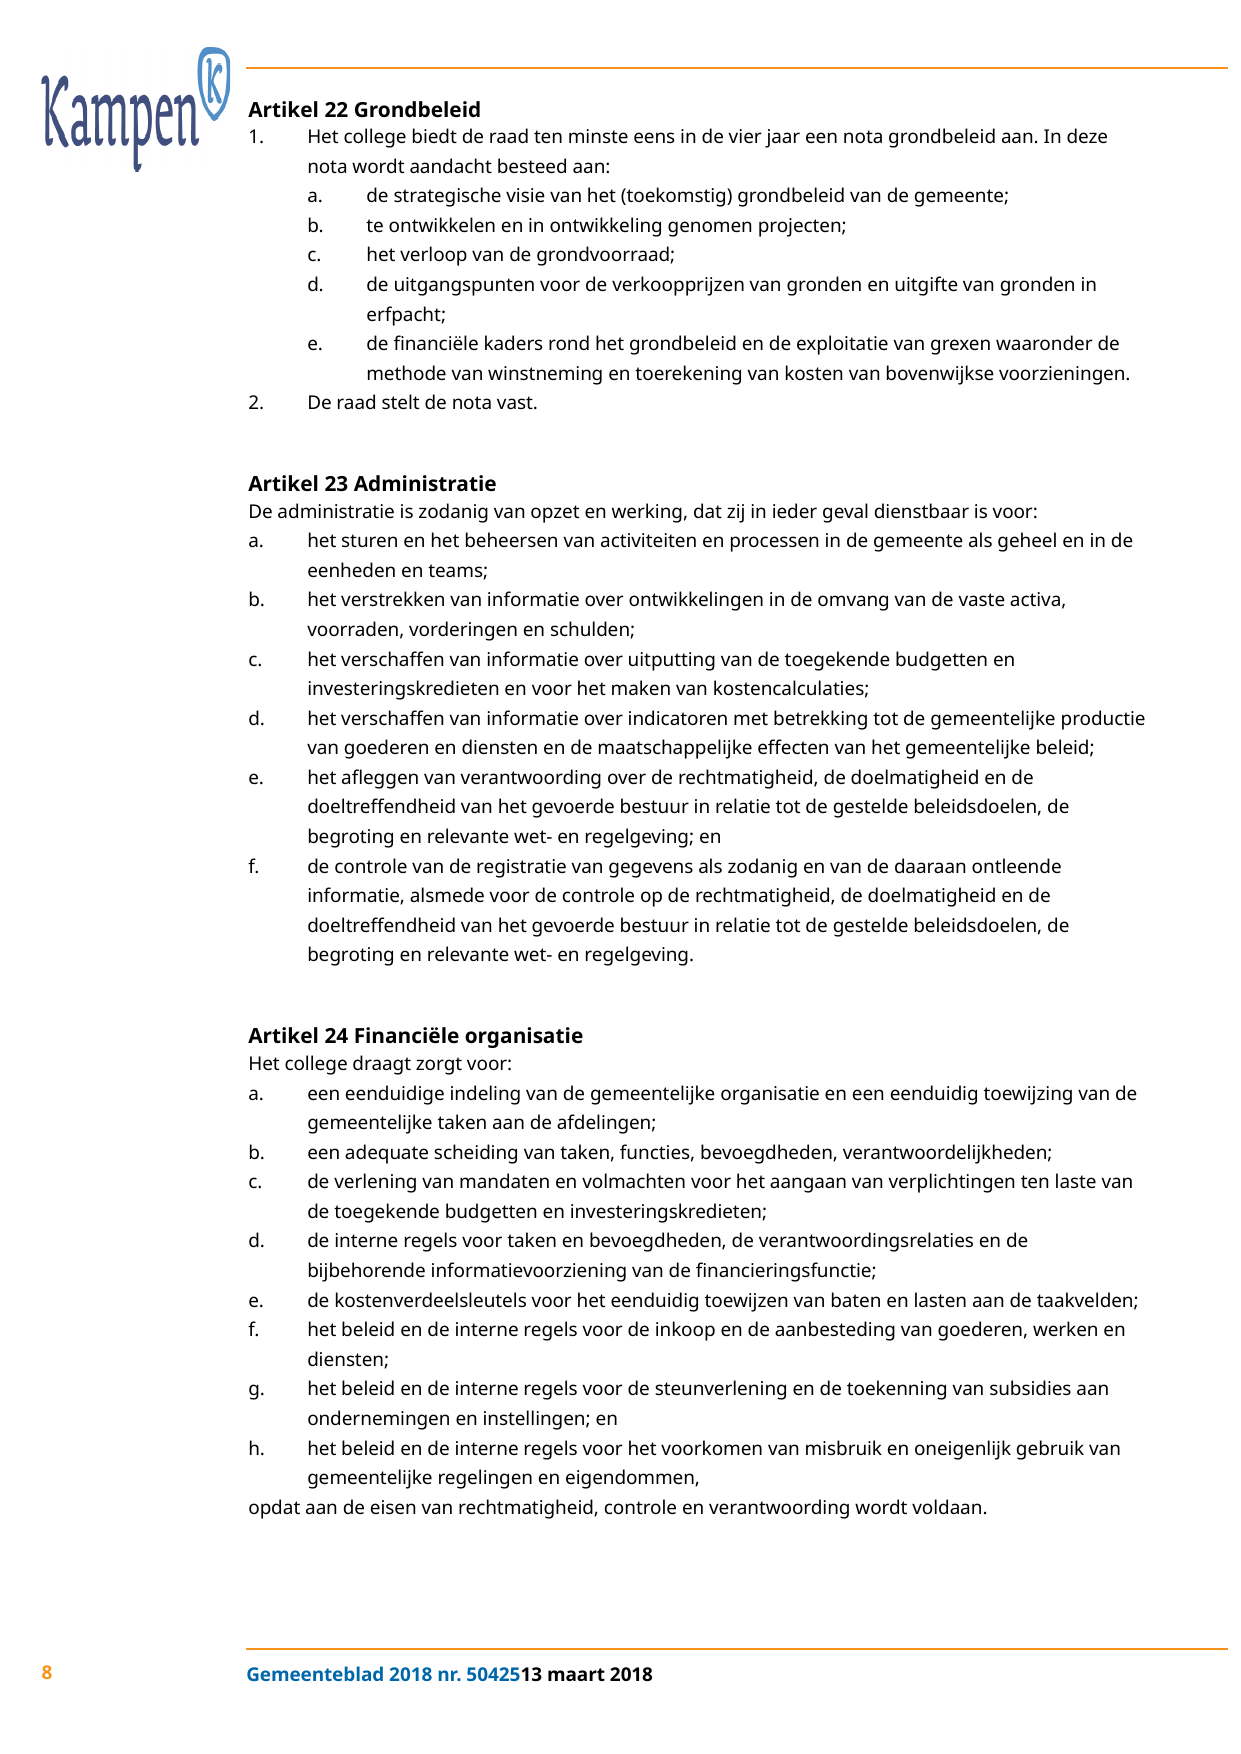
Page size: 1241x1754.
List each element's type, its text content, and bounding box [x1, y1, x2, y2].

text opdat aan de eisen van rechtmatigheid, controle en verantwoording wordt voldaan. [248, 1494, 1152, 1519]
list de interne regels voor taken en bevoegdheden, de verantwoordingsrelaties en de bijbehorende informatievoorziening van de financieringsfunctie; [248, 1228, 1152, 1283]
list het beleid en de interne regels voor de steunverlening en de toekenning van subsidies aan ondernemingen en instellingen; en [248, 1376, 1152, 1431]
list De raad stelt de nota vast. [248, 389, 1152, 415]
text De administratie is zodanig van opzet en werking, dat zij in ieder geval dienstbaar is voor: [248, 498, 1152, 524]
picture [41, 47, 231, 172]
list de strategische visie van het (toekomstig) grondbeleid van de gemeente; [307, 182, 1152, 208]
text Het college draagt zorgt voor: [248, 1050, 1152, 1076]
list het verschaffen van informatie over indicatoren met betrekking tot de gemeentelijke productie van goederen en diensten en de maatschappelijke effecten van het gemeentelijke beleid; [248, 705, 1152, 760]
list het sturen en het beheersen van activiteiten en processen in de gemeente als geheel en in de eenheden en teams; [248, 527, 1152, 583]
list de kostenverdeelsleutels voor het eenduidig toewijzen van baten en lasten aan de taakvelden; [248, 1287, 1152, 1312]
text Artikel 24 Financiële organisatie [248, 1022, 1152, 1050]
list te ontwikkelen en in ontwikkeling genomen projecten; [307, 212, 1152, 238]
list de verlening van mandaten en volmachten voor het aangaan van verplichtingen ten laste van de toegekende budgetten en investeringskredieten; [248, 1168, 1152, 1224]
list de uitgangspunten voor de verkoopprijzen van gronden en uitgifte van gronden in erfpacht; [307, 271, 1152, 326]
list het beleid en de interne regels voor de inkoop en de aanbesteding van goederen, werken en diensten; [248, 1316, 1152, 1372]
list het verstrekken van informatie over ontwikkelingen in de omvang van de vaste activa, voorraden, vorderingen en schulden; [248, 587, 1152, 642]
list een eenduidige indeling van de gemeentelijke organisatie en een eenduidig toewijzing van de gemeentelijke taken aan de afdelingen; [248, 1080, 1152, 1135]
list het verschaffen van informatie over uitputting van de toegekende budgetten en investeringskredieten en voor het maken van kostencalculaties; [248, 646, 1152, 701]
list een adequate scheiding van taken, functies, bevoegdheden, verantwoordelijkheden; [248, 1139, 1152, 1164]
list het beleid en de interne regels voor het voorkomen van misbruik en oneigenlijk gebruik van gemeentelijke regelingen en eigendommen, [248, 1435, 1152, 1490]
list de financiële kaders rond het grondbeleid en de exploitatie van grexen waaronder de methode van winstneming en toerekening van kosten van bovenwijkse voorzieningen. [307, 330, 1152, 386]
list de controle van de registratie van gegevens als zodanig en van de daaraan ontleende informatie, alsmede voor de controle op de rechtmatigheid, de doelmatigheid en de doeltreffendheid van het gevoerde bestuur in relatie tot de gestelde beleidsdoelen, de begroting en relevante wet- en regelgeving. [248, 853, 1152, 967]
text Artikel 23 Administratie [248, 469, 1152, 498]
text Artikel 22 Grondbeleid [248, 95, 1152, 123]
list Het college biedt de raad ten minste eens in de vier jaar een nota grondbeleid aan. In deze nota wordt aandacht besteed aan: [248, 123, 1152, 178]
list het verloop van de grondvoorraad; [307, 242, 1152, 267]
list het afleggen van verantwoording over de rechtmatigheid, de doelmatigheid en de doeltreffendheid van het gevoerde bestuur in relatie tot de gestelde beleidsdoelen, de begroting en relevante wet- en regelgeving; en [248, 764, 1152, 849]
